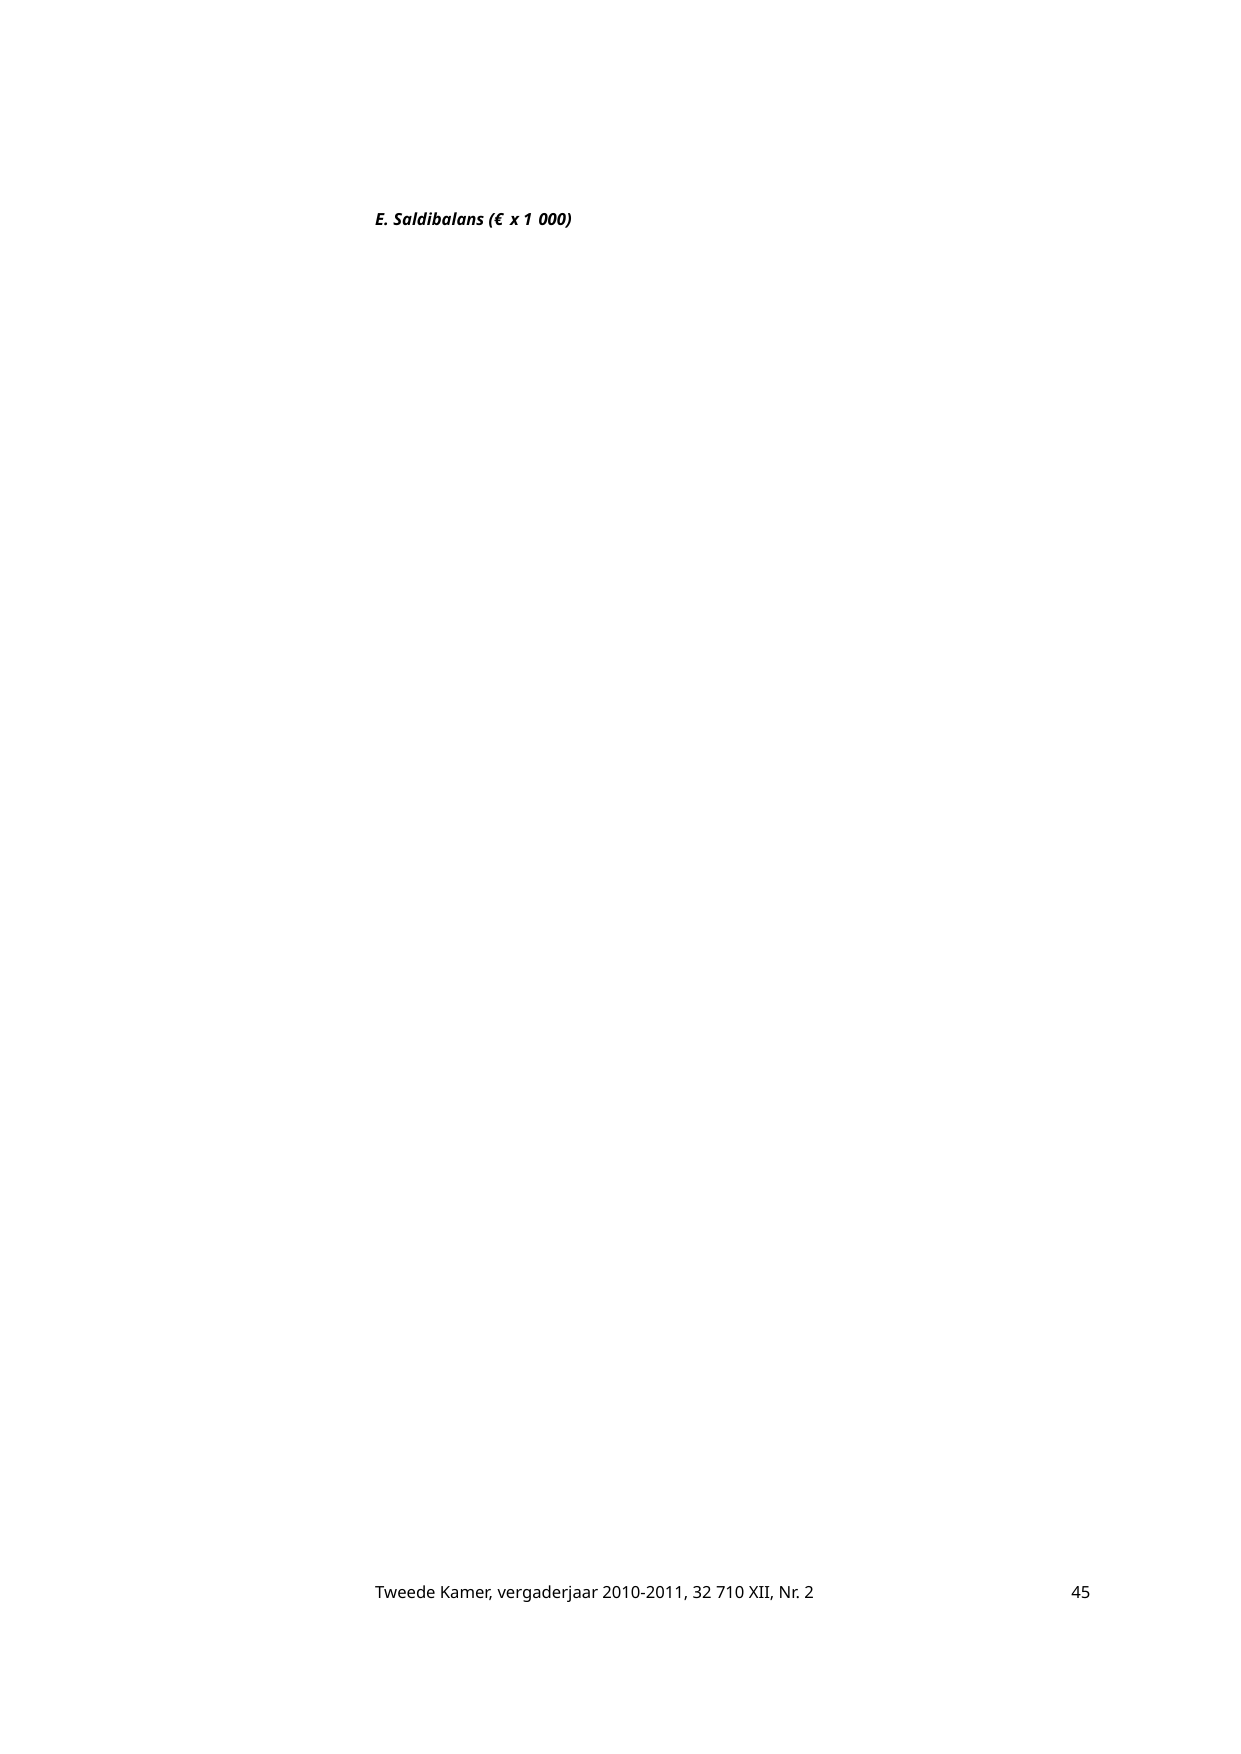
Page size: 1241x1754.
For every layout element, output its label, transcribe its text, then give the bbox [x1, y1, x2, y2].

text E. Saldibalans (€ x 1 000) [375, 208, 1090, 231]
